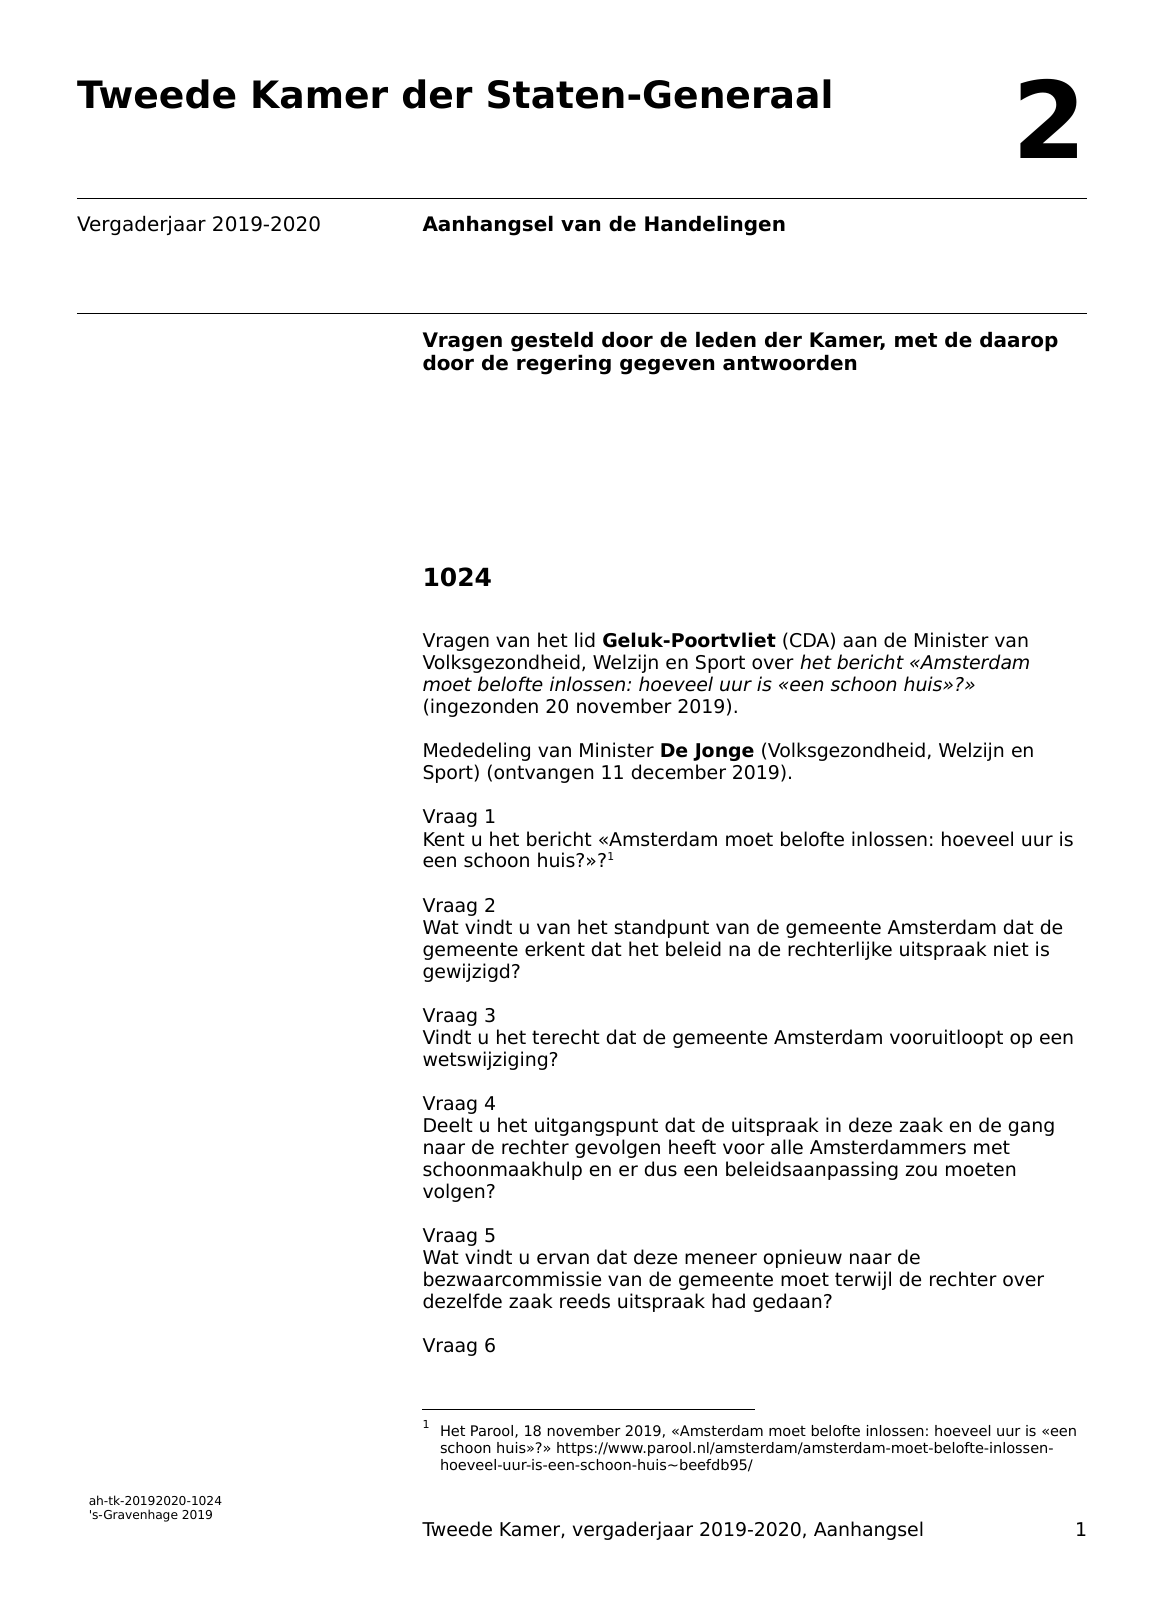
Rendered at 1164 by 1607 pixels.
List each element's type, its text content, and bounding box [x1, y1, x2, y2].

table_cell Aanhangsel van de Handelingen [422, 199, 1087, 313]
text Deelt u het uitgangspunt dat de uitspraak in deze zaak en de gang naar de rechter gevolgen heeft voor alle Amsterdammers met schoonmaakhulp en er dus een beleidsaanpassing zou moeten volgen? [422, 1115, 1087, 1203]
text Vragen van het lid Geluk-Poortvliet (CDA) aan de Minister van Volksgezondheid, Welzijn en Sport over het bericht «Amsterdam moet belofte inlossen: hoeveel uur is «een schoon huis»?» (ingezonden 20 november 2019). [422, 630, 1087, 718]
text Vraag 2 [422, 894, 1087, 917]
table_cell Vragen gesteld door de leden der Kamer, met de daarop door de regering gegeven antwoorden [422, 314, 1087, 375]
text Mededeling van Minister De Jonge (Volksgezondheid, Welzijn en Sport) (ontvangen 11 december 2019). [422, 740, 1087, 784]
table_header 2 [886, 59, 1087, 198]
text Wat vindt u ervan dat deze meneer opnieuw naar de bezwaarcommissie van de gemeente moet terwijl de rechter over dezelfde zaak reeds uitspraak had gedaan? [422, 1247, 1087, 1313]
text 's-Gravenhage 2019 [88, 1508, 323, 1522]
text Kent u het bericht «Amsterdam moet belofte inlossen: hoeveel uur is een schoon huis?»? [422, 828, 1087, 872]
table_cell [77, 314, 422, 375]
table_cell Vergaderjaar 2019-2020 [77, 199, 422, 313]
text ah-tk-20192020-1024 [88, 1494, 323, 1508]
text Vraag 4 [422, 1093, 1087, 1115]
text Vraag 5 [422, 1225, 1087, 1247]
text Wat vindt u van het standpunt van de gemeente Amsterdam dat de gemeente erkent dat het beleid na de rechterlijke uitspraak niet is gewijzigd? [422, 917, 1087, 982]
text 1024 [422, 563, 1087, 592]
text Het Parool, 18 november 2019, «Amsterdam moet belofte inlossen: hoeveel uur is «een schoon huis»?» https://www.parool.nl/amsterdam/amsterdam-moet-belofte-inlossen-hoeveel-uur-is-een-schoon-huis~beefdb95/ [422, 1418, 1087, 1474]
table_header Tweede Kamer der Staten-Generaal [77, 59, 886, 198]
text Vraag 1 [422, 806, 1087, 828]
text Vraag 3 [422, 1005, 1087, 1027]
text Vindt u het terecht dat de gemeente Amsterdam vooruitloopt op een wetswijziging? [422, 1027, 1087, 1071]
text Vraag 6 [422, 1335, 1087, 1357]
